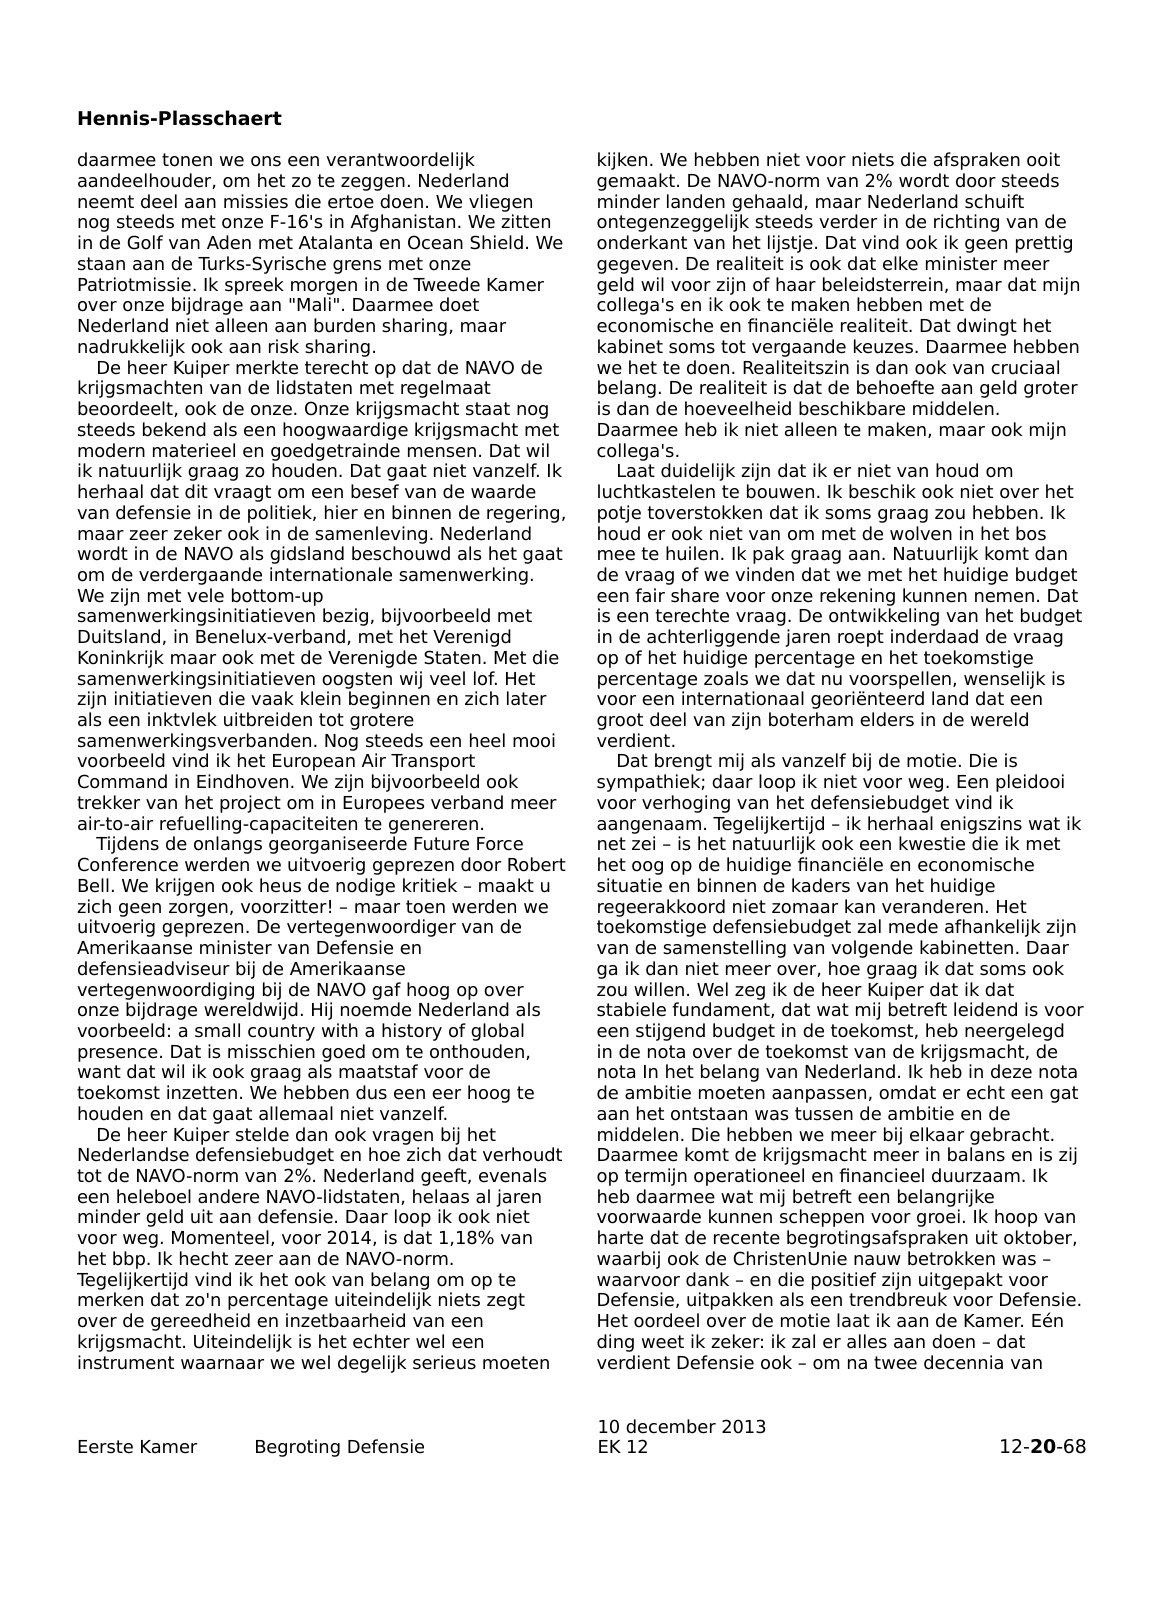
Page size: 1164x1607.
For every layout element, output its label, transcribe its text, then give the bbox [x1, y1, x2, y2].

text Tijdens de onlangs georganiseerde Future Force Conference werden we uitvoerig geprezen door Robert Bell. We krijgen ook heus de nodige kritiek – maakt u zich geen zorgen, voorzitter! – maar toen werden we uitvoerig geprezen. De vertegenwoordiger van de Amerikaanse minister van Defensie en defensieadviseur bij de Amerikaanse vertegenwoordiging bij de NAVO gaf hoog op over onze bijdrage wereldwijd. Hij noemde Nederland als voorbeeld: a small country with a history of global presence. Dat is misschien goed om te onthouden, want dat wil ik ook graag als maatstaf voor de toekomst inzetten. We hebben dus een eer hoog te houden en dat gaat allemaal niet vanzelf. [77, 834, 567, 1124]
text Dat brengt mij als vanzelf bij de motie. Die is sympathiek; daar loop ik niet voor weg. Een pleidooi voor verhoging van het defensiebudget vind ik aangenaam. Tegelijkertijd – ik herhaal enigszins wat ik net zei – is het natuurlijk ook een kwestie die ik met het oog op de huidige financiële en economische situatie en binnen de kaders van het huidige regeerakkoord niet zomaar kan veranderen. Het toekomstige defensiebudget zal mede afhankelijk zijn van de samenstelling van volgende kabinetten. Daar ga ik dan niet meer over, hoe graag ik dat soms ook zou willen. Wel zeg ik de heer Kuiper dat ik dat stabiele fundament, dat wat mij betreft leidend is voor een stijgend budget in de toekomst, heb neergelegd in de nota over de toekomst van de krijgsmacht, de nota In het belang van Nederland. Ik heb in deze nota de ambitie moeten aanpassen, omdat er echt een gat aan het ontstaan was tussen de ambitie en de middelen. Die hebben we meer bij elkaar gebracht. Daarmee komt de krijgsmacht meer in balans en is zij op termijn operationeel en financieel duurzaam. Ik heb daarmee wat mij betreft een belangrijke voorwaarde kunnen scheppen voor groei. Ik hoop van harte dat de recente begrotingsafspraken uit oktober, waarbij ook de ChristenUnie nauw betrokken was – waarvoor dank – en die positief zijn uitgepakt voor Defensie, uitpakken als een trendbreuk voor Defensie. Het oordeel over de motie laat ik aan de Kamer. Eén ding weet ik zeker: ik zal er alles aan doen – dat verdient Defensie ook – om na twee decennia van [596, 751, 1087, 1373]
text daarmee tonen we ons een verantwoordelijk aandeelhouder, om het zo te zeggen. Nederland neemt deel aan missies die ertoe doen. We vliegen nog steeds met onze F-16's in Afghanistan. We zitten in de Golf van Aden met Atalanta en Ocean Shield. We staan aan de Turks-Syrische grens met onze Patriotmissie. Ik spreek morgen in de Tweede Kamer over onze bijdrage aan "Mali". Daarmee doet Nederland niet alleen aan burden sharing, maar nadrukkelijk ook aan risk sharing. [77, 150, 567, 357]
text De heer Kuiper merkte terecht op dat de NAVO de krijgsmachten van de lidstaten met regelmaat beoordeelt, ook de onze. Onze krijgsmacht staat nog steeds bekend als een hoogwaardige krijgsmacht met modern materieel en goedgetrainde mensen. Dat wil ik natuurlijk graag zo houden. Dat gaat niet vanzelf. Ik herhaal dat dit vraagt om een besef van de waarde van defensie in de politiek, hier en binnen de regering, maar zeer zeker ook in de samenleving. Nederland wordt in de NAVO als gidsland beschouwd als het gaat om de verdergaande internationale samenwerking. We zijn met vele bottom-up samenwerkingsinitiatieven bezig, bijvoorbeeld met Duitsland, in Benelux-verband, met het Verenigd Koninkrijk maar ook met de Verenigde Staten. Met die samenwerkingsinitiatieven oogsten wij veel lof. Het zijn initiatieven die vaak klein beginnen en zich later als een inktvlek uitbreiden tot grotere samenwerkingsverbanden. Nog steeds een heel mooi voorbeeld vind ik het European Air Transport Command in Eindhoven. We zijn bijvoorbeeld ook trekker van het project om in Europees verband meer air-to-air refuelling-capaciteiten te genereren. [77, 357, 567, 834]
text De heer Kuiper stelde dan ook vragen bij het Nederlandse defensiebudget en hoe zich dat verhoudt tot de NAVO-norm van 2%. Nederland geeft, evenals een heleboel andere NAVO-lidstaten, helaas al jaren minder geld uit aan defensie. Daar loop ik ook niet voor weg. Momenteel, voor 2014, is dat 1,18% van het bbp. Ik hecht zeer aan de NAVO-norm. Tegelijkertijd vind ik het ook van belang om op te merken dat zo'n percentage uiteindelijk niets zegt over de gereedheid en inzetbaarheid van een krijgsmacht. Uiteindelijk is het echter wel een instrument waarnaar we wel degelijk serieus moeten [77, 1124, 567, 1373]
text kijken. We hebben niet voor niets die afspraken ooit gemaakt. De NAVO-norm van 2% wordt door steeds minder landen gehaald, maar Nederland schuift ontegenzeggelijk steeds verder in de richting van de onderkant van het lijstje. Dat vind ook ik geen prettig gegeven. De realiteit is ook dat elke minister meer geld wil voor zijn of haar beleidsterrein, maar dat mijn collega's en ik ook te maken hebben met de economische en financiële realiteit. Dat dwingt het kabinet soms tot vergaande keuzes. Daarmee hebben we het te doen. Realiteitszin is dan ook van cruciaal belang. De realiteit is dat de behoefte aan geld groter is dan de hoeveelheid beschikbare middelen. Daarmee heb ik niet alleen te maken, maar ook mijn collega's. [596, 150, 1087, 461]
text Laat duidelijk zijn dat ik er niet van houd om luchtkastelen te bouwen. Ik beschik ook niet over het potje toverstokken dat ik soms graag zou hebben. Ik houd er ook niet van om met de wolven in het bos mee te huilen. Ik pak graag aan. Natuurlijk komt dan de vraag of we vinden dat we met het huidige budget een fair share voor onze rekening kunnen nemen. Dat is een terechte vraag. De ontwikkeling van het budget in de achterliggende jaren roept inderdaad de vraag op of het huidige percentage en het toekomstige percentage zoals we dat nu voorspellen, wenselijk is voor een internationaal georiënteerd land dat een groot deel van zijn boterham elders in de wereld verdient. [596, 461, 1087, 751]
